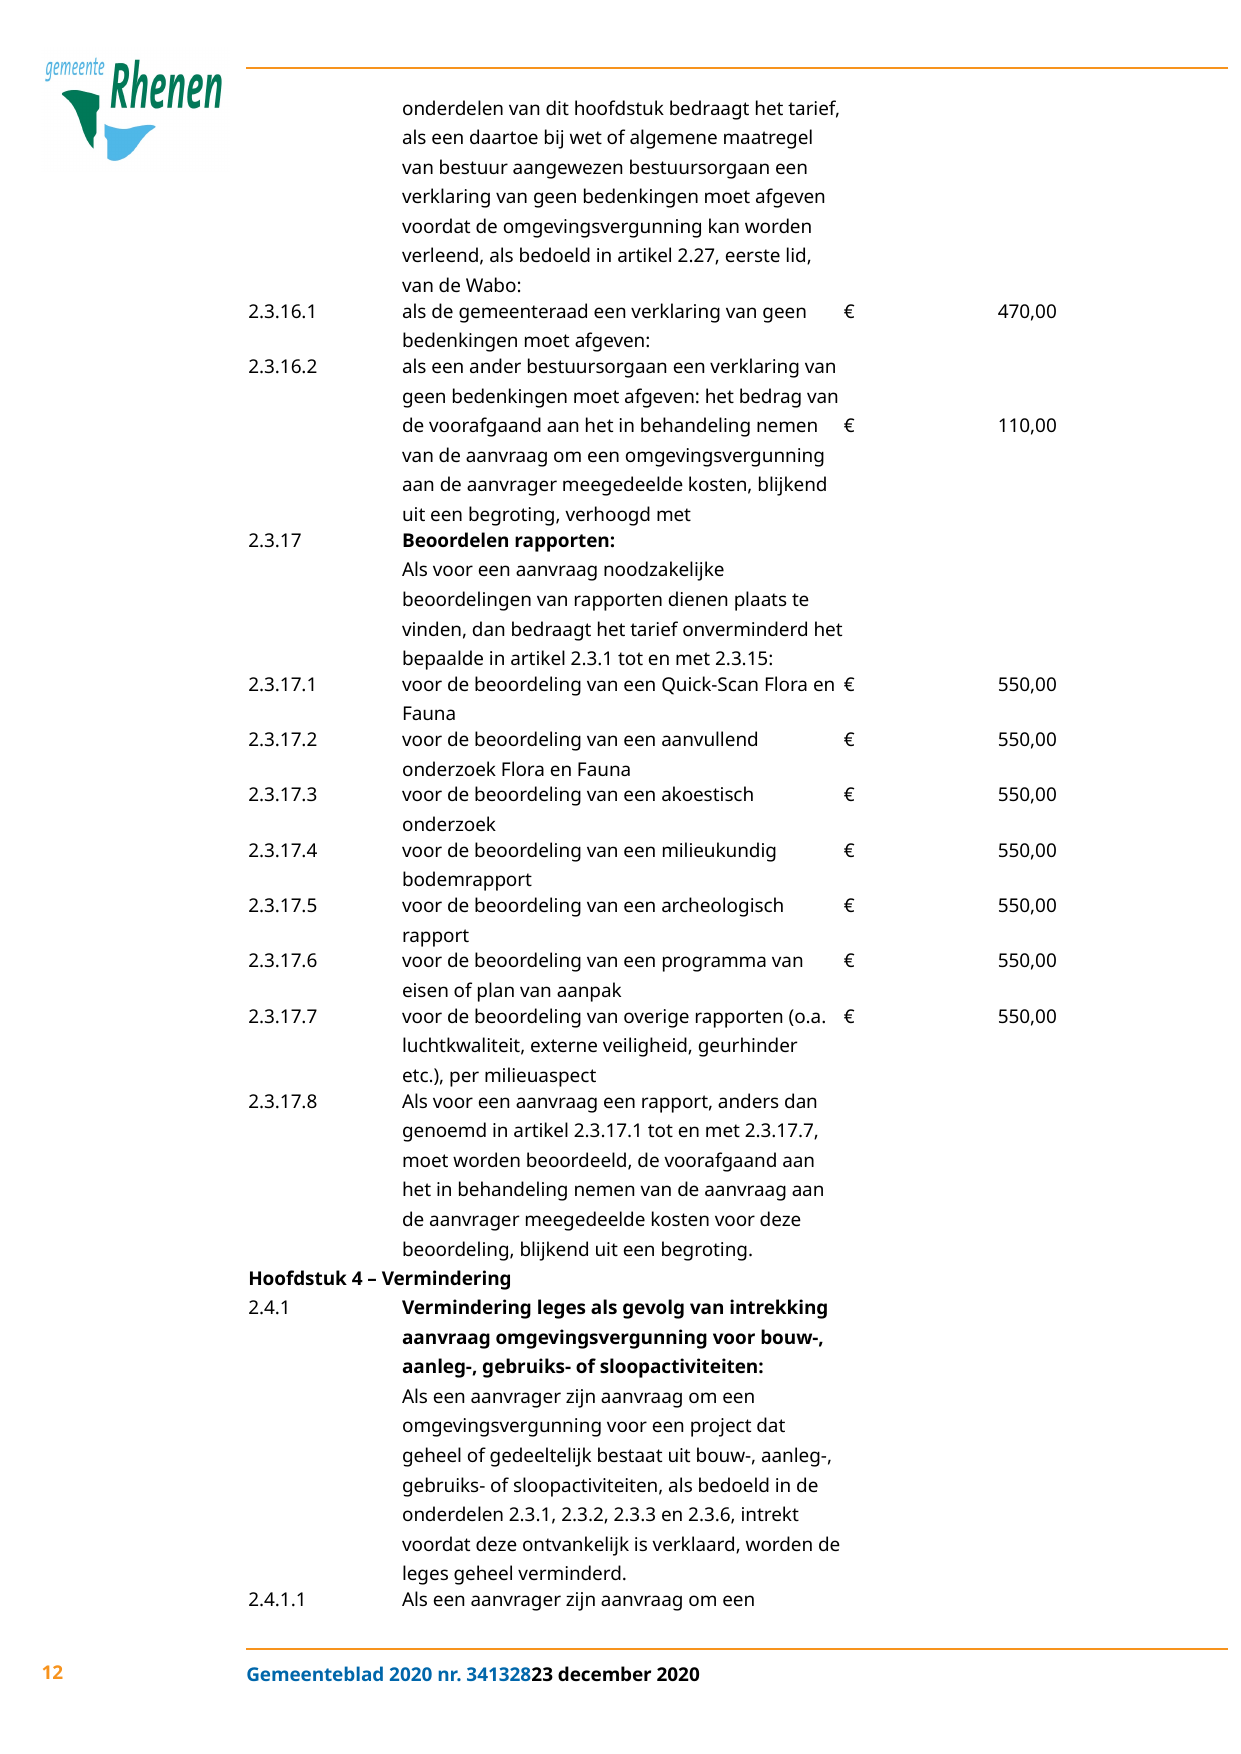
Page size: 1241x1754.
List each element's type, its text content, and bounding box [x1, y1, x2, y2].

picture [41, 47, 231, 172]
table_cell 2.3.17.3 [248, 782, 402, 837]
table_cell 550,00 [998, 1003, 1152, 1088]
table_cell [998, 1088, 1152, 1261]
table_cell 2.3.17.6 [248, 948, 402, 1003]
table_cell 2.3.17.5 [248, 892, 402, 948]
table_cell [844, 1088, 998, 1261]
table_header Vermindering leges als gevolg van intrekking aanvraag omgevingsvergunning voor bouw-, aanleg-, gebruiks- of sloopactiviteiten: Als een aanvrager zijn aanvraag om een omgevingsvergunning voor een project dat geheel of gedeeltelijk bestaat uit bouw-, aanleg-, gebruiks- of sloopactiviteiten, als bedoeld in de onderdelen 2.3.1, 2.3.2, 2.3.3 en 2.3.6, intrekt voordat deze ontvankelijk is verklaard, worden de leges geheel verminderd. [402, 1294, 844, 1586]
table_cell voor de beoordeling van een Quick-Scan Flora en Fauna [402, 671, 844, 726]
table_cell voor de beoordeling van een archeologisch rapport [402, 892, 844, 948]
table_cell € [844, 948, 998, 1003]
table_cell [844, 527, 998, 671]
table_cell 2.3.17.8 [248, 1088, 402, 1261]
table_cell 550,00 [998, 892, 1152, 948]
table_cell [998, 1586, 1152, 1612]
table_cell Beoordelen rapporten: Als voor een aanvraag noodzakelijke beoordelingen van rapporten dienen plaats te vinden, dan bedraagt het tarief onverminderd het bepaalde in artikel 2.3.1 tot en met 2.3.15: [402, 527, 844, 671]
table_cell 2.3.17.4 [248, 837, 402, 892]
table_cell 2.3.16.1 [248, 298, 402, 353]
table_cell [844, 1586, 998, 1612]
table_cell onderdelen van dit hoofdstuk bedraagt het tarief, als een daartoe bij wet of algemene maatregel van bestuur aangewezen bestuursorgaan een verklaring van geen bedenkingen moet afgeven voordat de omgevingsvergunning kan worden verleend, als bedoeld in artikel 2.27, eerste lid, van de Wabo: [402, 95, 844, 298]
table_cell [998, 95, 1152, 298]
table_cell Als voor een aanvraag een rapport, anders dan genoemd in artikel 2.3.17.1 tot en met 2.3.17.7, moet worden beoordeeld, de voorafgaand aan het in behandeling nemen van de aanvraag aan de aanvrager meegedeelde kosten voor deze beoordeling, blijkend uit een begroting. [402, 1088, 844, 1261]
table_cell voor de beoordeling van een akoestisch onderzoek [402, 782, 844, 837]
table_cell als een ander bestuursorgaan een verklaring van geen bedenkingen moet afgeven: het bedrag van de voorafgaand aan het in behandeling nemen van de aanvraag om een omgevingsvergunning aan de aanvrager meegedeelde kosten, blijkend uit een begroting, verhoogd met [402, 353, 844, 527]
table_cell als de gemeenteraad een verklaring van geen bedenkingen moet afgeven: [402, 298, 844, 353]
table_cell 550,00 [998, 837, 1152, 892]
table_cell € [844, 671, 998, 726]
table_cell [844, 95, 998, 298]
table_cell € [844, 353, 998, 527]
table_cell € [844, 726, 998, 782]
table_cell voor de beoordeling van een programma van eisen of plan van aanpak [402, 948, 844, 1003]
table_cell € [844, 298, 998, 353]
table_cell € [844, 892, 998, 948]
table_cell 550,00 [998, 671, 1152, 726]
table_cell 2.3.16.2 [248, 353, 402, 527]
text Hoofdstuk 4 – Vermindering [248, 1265, 1152, 1290]
table_cell voor de beoordeling van overige rapporten (o.a. luchtkwaliteit, externe veiligheid, geurhinder etc.), per milieuaspect [402, 1003, 844, 1088]
table_cell Als een aanvrager zijn aanvraag om een [402, 1586, 844, 1612]
table_cell 2.3.17.2 [248, 726, 402, 782]
table_cell voor de beoordeling van een milieukundig bodemrapport [402, 837, 844, 892]
table_cell 550,00 [998, 726, 1152, 782]
table_cell 550,00 [998, 782, 1152, 837]
table_header [844, 1294, 998, 1586]
table_header [998, 1294, 1152, 1586]
table_cell [248, 95, 402, 298]
table_cell € [844, 837, 998, 892]
table_cell 2.3.17.7 [248, 1003, 402, 1088]
table_cell 2.3.17.1 [248, 671, 402, 726]
table_cell voor de beoordeling van een aanvullend onderzoek Flora en Fauna [402, 726, 844, 782]
table_cell [998, 527, 1152, 671]
table_header 2.4.1 [248, 1294, 402, 1586]
table_cell 550,00 [998, 948, 1152, 1003]
table_cell € [844, 1003, 998, 1088]
table_cell 2.4.1.1 [248, 1586, 402, 1612]
table_cell 2.3.17 [248, 527, 402, 671]
table_cell € [844, 782, 998, 837]
table_cell 110,00 [998, 353, 1152, 527]
table_cell 470,00 [998, 298, 1152, 353]
